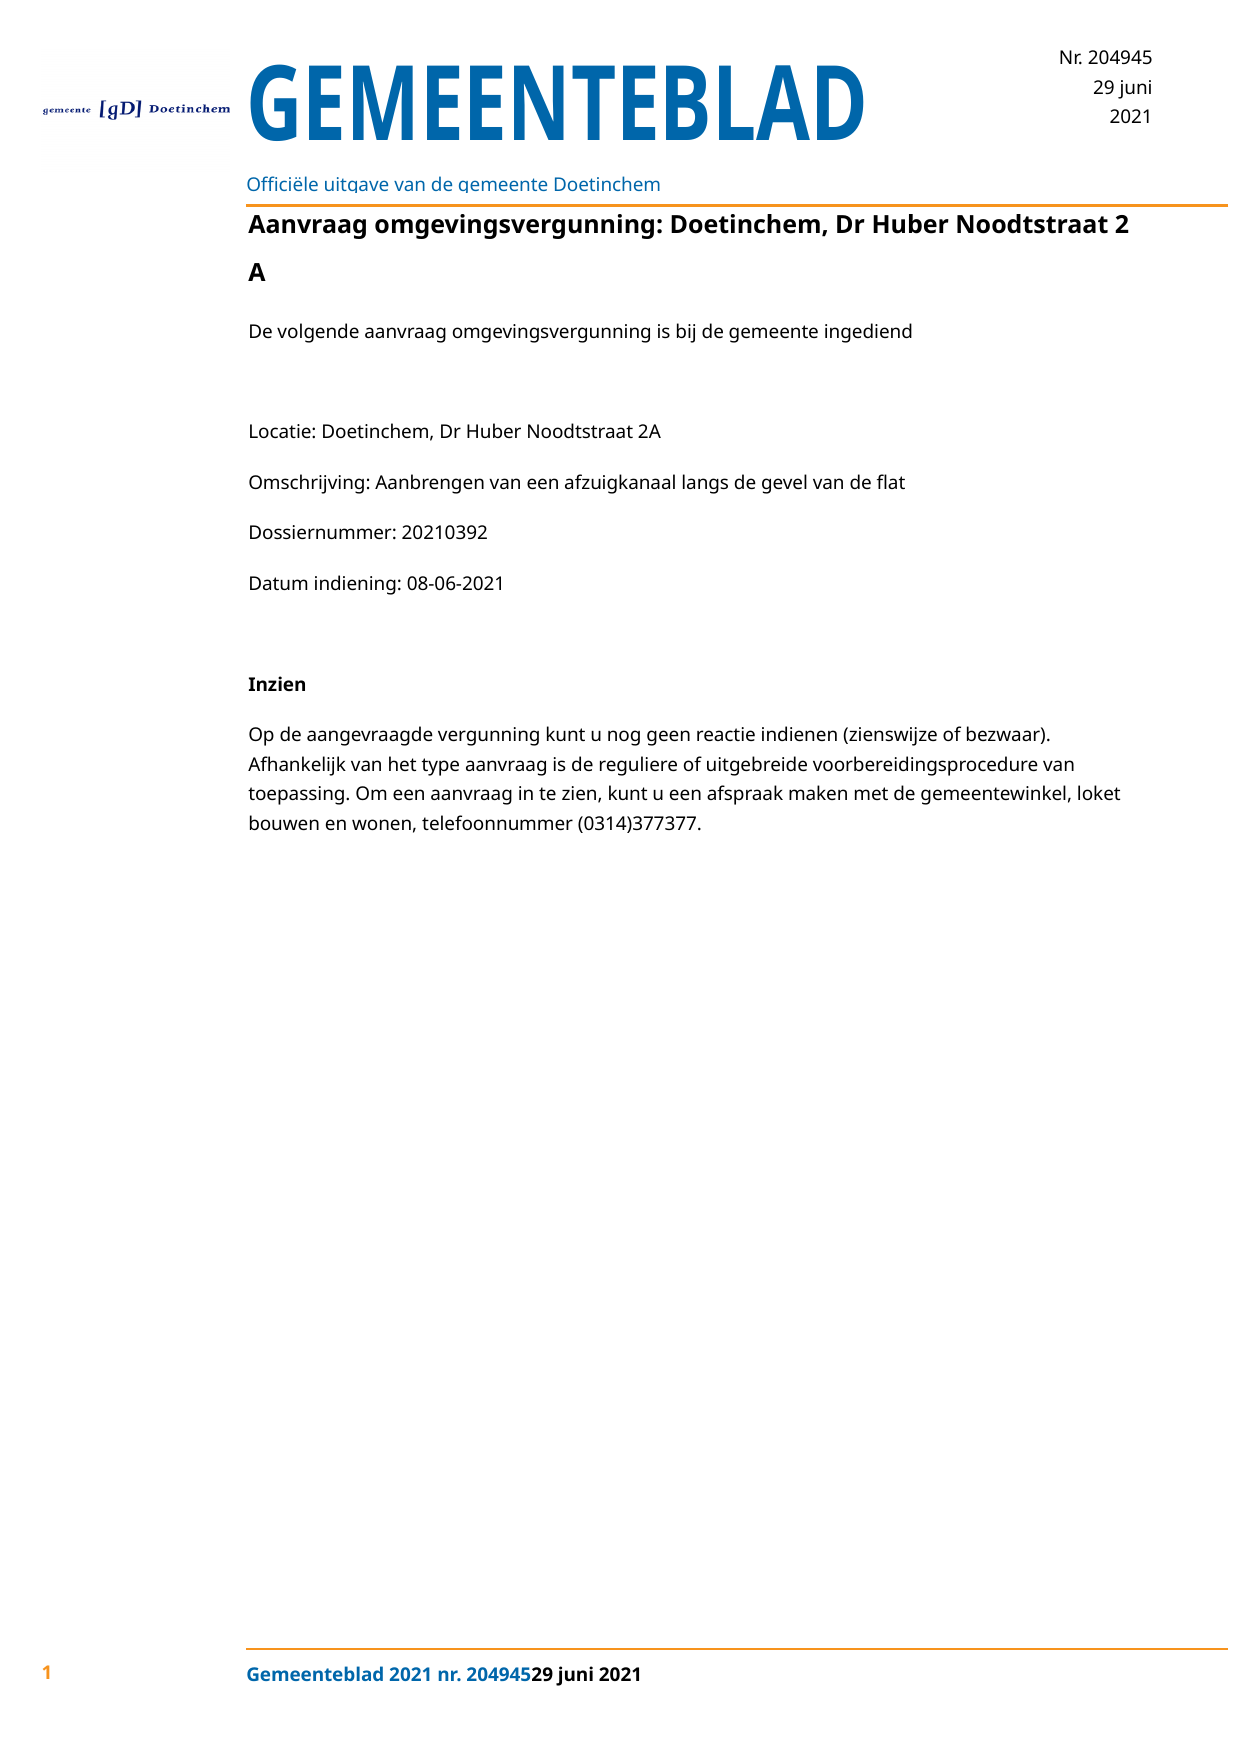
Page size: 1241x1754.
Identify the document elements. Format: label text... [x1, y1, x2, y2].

text Omschrijving: Aanbrengen van een afzuigkanaal langs de gevel van de flat [248, 469, 1152, 495]
text Locatie: Doetinchem, Dr Huber Noodtstraat 2A [248, 419, 1152, 444]
picture [41, 47, 231, 172]
text Inzien [248, 671, 1152, 697]
text De volgende aanvraag omgevingsvergunning is bij de gemeente ingediend [248, 318, 1152, 344]
text Dossiernummer: 20210392 [248, 519, 1152, 545]
text Op de aangevraagde vergunning kunt u nog geen reactie indienen (zienswijze of bezwaar). Afhankelijk van het type aanvraag is de reguliere of uitgebreide voorbereidingsprocedure van toepassing. Om een aanvraag in te zien, kunt u een afspraak maken met de gemeentewinkel, loket bouwen en wonen, telefoonnummer (0314)377377. [248, 721, 1152, 836]
text Aanvraag omgevingsvergunning: Doetinchem, Dr Huber Noodtstraat 2 A [248, 207, 1152, 288]
text Datum indiening: 08-06-2021 [248, 570, 1152, 596]
